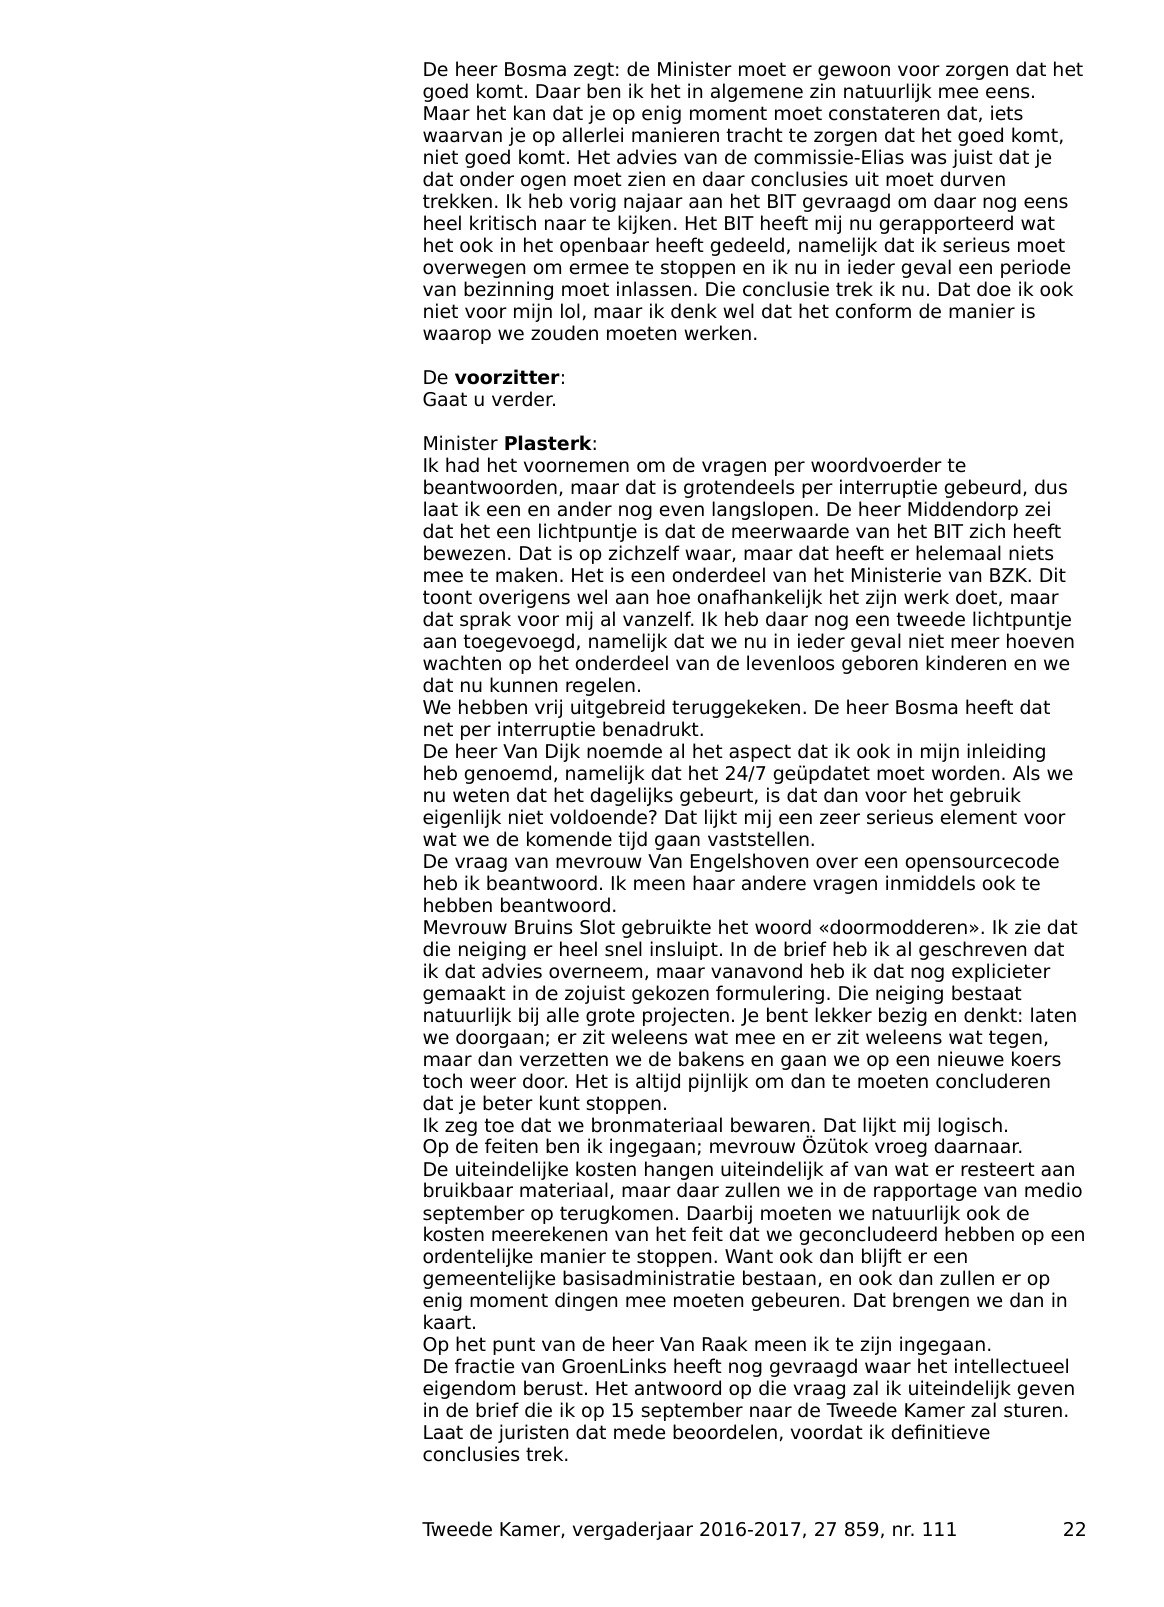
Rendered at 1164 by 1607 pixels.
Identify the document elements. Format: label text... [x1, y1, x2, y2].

text We hebben vrij uitgebreid teruggekeken. De heer Bosma heeft dat net per interruptie benadrukt. [422, 697, 1087, 741]
text De heer Bosma zegt: de Minister moet er gewoon voor zorgen dat het goed komt. Daar ben ik het in algemene zin natuurlijk mee eens. Maar het kan dat je op enig moment moet constateren dat, iets waarvan je op allerlei manieren tracht te zorgen dat het goed komt, niet goed komt. Het advies van de commissie-Elias was juist dat je dat onder ogen moet zien en daar conclusies uit moet durven trekken. Ik heb vorig najaar aan het BIT gevraagd om daar nog eens heel kritisch naar te kijken. Het BIT heeft mij nu gerapporteerd wat het ook in het openbaar heeft gedeeld, namelijk dat ik serieus moet overwegen om ermee te stoppen en ik nu in ieder geval een periode van bezinning moet inlassen. Die conclusie trek ik nu. Dat doe ik ook niet voor mijn lol, maar ik denk wel dat het conform de manier is waarop we zouden moeten werken. [422, 59, 1087, 345]
text Op de feiten ben ik ingegaan; mevrouw Özütok vroeg daarnaar. [422, 1136, 1087, 1158]
text Mevrouw Bruins Slot gebruikte het woord «doormodderen». Ik zie dat die neiging er heel snel insluipt. In de brief heb ik al geschreven dat ik dat advies overneem, maar vanavond heb ik dat nog explicieter gemaakt in de zojuist gekozen formulering. Die neiging bestaat natuurlijk bij alle grote projecten. Je bent lekker bezig en denkt: laten we doorgaan; er zit weleens wat mee en er zit weleens wat tegen, maar dan verzetten we de bakens en gaan we op een nieuwe koers toch weer door. Het is altijd pijnlijk om dan te moeten concluderen dat je beter kunt stoppen. [422, 917, 1087, 1114]
text De heer Van Dijk noemde al het aspect dat ik ook in mijn inleiding heb genoemd, namelijk dat het 24/7 geüpdatet moet worden. Als we nu weten dat het dagelijks gebeurt, is dat dan voor het gebruik eigenlijk niet voldoende? Dat lijkt mij een zeer serieus element voor wat we de komende tijd gaan vaststellen. [422, 741, 1087, 851]
text De vraag van mevrouw Van Engelshoven over een opensourcecode heb ik beantwoord. Ik meen haar andere vragen inmiddels ook te hebben beantwoord. [422, 851, 1087, 917]
text Op het punt van de heer Van Raak meen ik te zijn ingegaan. [422, 1334, 1087, 1356]
text Ik zeg toe dat we bronmateriaal bewaren. Dat lijkt mij logisch. [422, 1114, 1087, 1136]
text Gaat u verder. [422, 389, 1087, 411]
text Minister Plasterk: [422, 433, 1087, 455]
text De uiteindelijke kosten hangen uiteindelijk af van wat er resteert aan bruikbaar materiaal, maar daar zullen we in de rapportage van medio september op terugkomen. Daarbij moeten we natuurlijk ook de kosten meerekenen van het feit dat we geconcludeerd hebben op een ordentelijke manier te stoppen. Want ook dan blijft er een gemeentelijke basisadministratie bestaan, en ook dan zullen er op enig moment dingen mee moeten gebeuren. Dat brengen we dan in kaart. [422, 1158, 1087, 1334]
text Ik had het voornemen om de vragen per woordvoerder te beantwoorden, maar dat is grotendeels per interruptie gebeurd, dus laat ik een en ander nog even langslopen. De heer Middendorp zei dat het een lichtpuntje is dat de meerwaarde van het BIT zich heeft bewezen. Dat is op zichzelf waar, maar dat heeft er helemaal niets mee te maken. Het is een onderdeel van het Ministerie van BZK. Dit toont overigens wel aan hoe onafhankelijk het zijn werk doet, maar dat sprak voor mij al vanzelf. Ik heb daar nog een tweede lichtpuntje aan toegevoegd, namelijk dat we nu in ieder geval niet meer hoeven wachten op het onderdeel van de levenloos geboren kinderen en we dat nu kunnen regelen. [422, 455, 1087, 697]
text De voorzitter: [422, 367, 1087, 389]
text De fractie van GroenLinks heeft nog gevraagd waar het intellectueel eigendom berust. Het antwoord op die vraag zal ik uiteindelijk geven in de brief die ik op 15 september naar de Tweede Kamer zal sturen. Laat de juristen dat mede beoordelen, voordat ik definitieve conclusies trek. [422, 1356, 1087, 1466]
